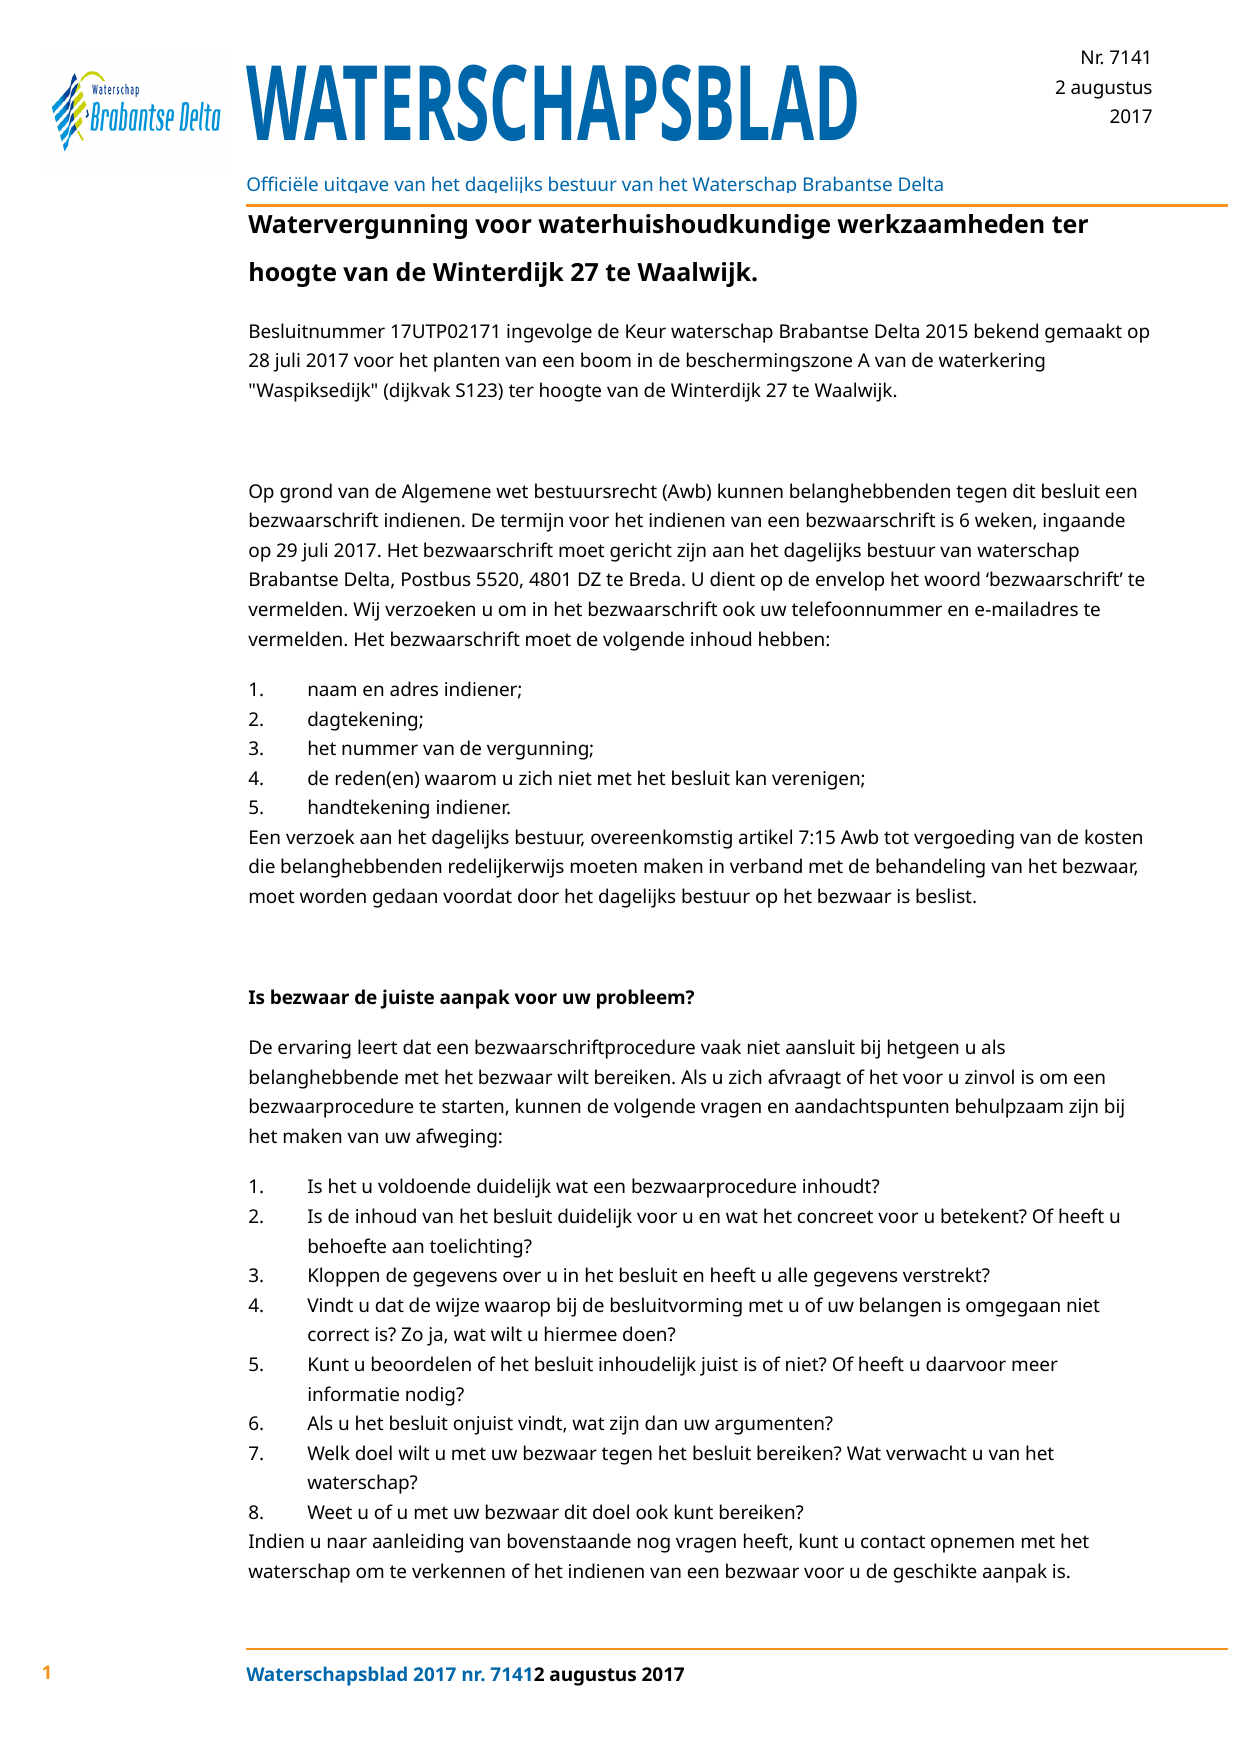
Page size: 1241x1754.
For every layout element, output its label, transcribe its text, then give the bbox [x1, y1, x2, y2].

text Besluitnummer 17UTP02171 ingevolge de Keur waterschap Brabantse Delta 2015 bekend gemaakt op 28 juli 2017 voor het planten van een boom in de beschermingszone A van de waterkering "Waspiksedijk" (dijkvak S123) ter hoogte van de Winterdijk 27 te Waalwijk. [248, 318, 1152, 403]
list Als u het besluit onjuist vindt, wat zijn dan uw argumenten? [248, 1410, 1152, 1436]
list handtekening indiener. [248, 794, 1152, 820]
picture [41, 47, 231, 172]
text Op grond van de Algemene wet bestuursrecht (Awb) kunnen belanghebbenden tegen dit besluit een bezwaarschrift indienen. De termijn voor het indienen van een bezwaarschrift is 6 weken, ingaande op 29 juli 2017. Het bezwaarschrift moet gericht zijn aan het dagelijks bestuur van waterschap Brabantse Delta, Postbus 5520, 4801 DZ te Breda. U dient op de envelop het woord ‘bezwaarschrift’ te vermelden. Wij verzoeken u om in het bezwaarschrift ook uw telefoonnummer en e‑mailadres te vermelden. Het bezwaarschrift moet de volgende inhoud hebben: [248, 478, 1152, 652]
list Welk doel wilt u met uw bezwaar tegen het besluit bereiken? Wat verwacht u van het waterschap? [248, 1440, 1152, 1495]
text Een verzoek aan het dagelijks bestuur, overeenkomstig artikel 7:15 Awb tot vergoeding van de kosten die belanghebbenden redelijkerwijs moeten maken in verband met de behandeling van het bezwaar, moet worden gedaan voordat door het dagelijks bestuur op het bezwaar is beslist. [248, 824, 1152, 909]
list dagtekening; [248, 706, 1152, 732]
list het nummer van de vergunning; [248, 735, 1152, 761]
text Is bezwaar de juiste aanpak voor uw probleem? [248, 984, 1152, 1010]
list de reden(en) waarom u zich niet met het besluit kan verenigen; [248, 765, 1152, 791]
list Weet u of u met uw bezwaar dit doel ook kunt bereiken? [248, 1499, 1152, 1525]
text Watervergunning voor waterhuishoudkundige werkzaamheden ter hoogte van de Winterdijk 27 te Waalwijk. [248, 207, 1152, 288]
list Kunt u beoordelen of het besluit inhoudelijk juist is of niet? Of heeft u daarvoor meer informatie nodig? [248, 1351, 1152, 1407]
list Is de inhoud van het besluit duidelijk voor u en wat het concreet voor u betekent? Of heeft u behoefte aan toelichting? [248, 1203, 1152, 1259]
list Vindt u dat de wijze waarop bij de besluitvorming met u of uw belangen is omgegaan niet correct is? Zo ja, wat wilt u hiermee doen? [248, 1292, 1152, 1347]
list Kloppen de gegevens over u in het besluit en heeft u alle gegevens verstrekt? [248, 1262, 1152, 1288]
text De ervaring leert dat een bezwaarschriftprocedure vaak niet aansluit bij hetgeen u als belanghebbende met het bezwaar wilt bereiken. Als u zich afvraagt of het voor u zinvol is om een bezwaarprocedure te starten, kunnen de volgende vragen en aandachtspunten behulpzaam zijn bij het maken van uw afweging: [248, 1034, 1152, 1149]
list naam en adres indiener; [248, 676, 1152, 702]
list Is het u voldoende duidelijk wat een bezwaarprocedure inhoudt? [248, 1174, 1152, 1199]
text Indien u naar aanleiding van bovenstaande nog vragen heeft, kunt u contact opnemen met het waterschap om te verkennen of het indienen van een bezwaar voor u de geschikte aanpak is. [248, 1529, 1152, 1584]
